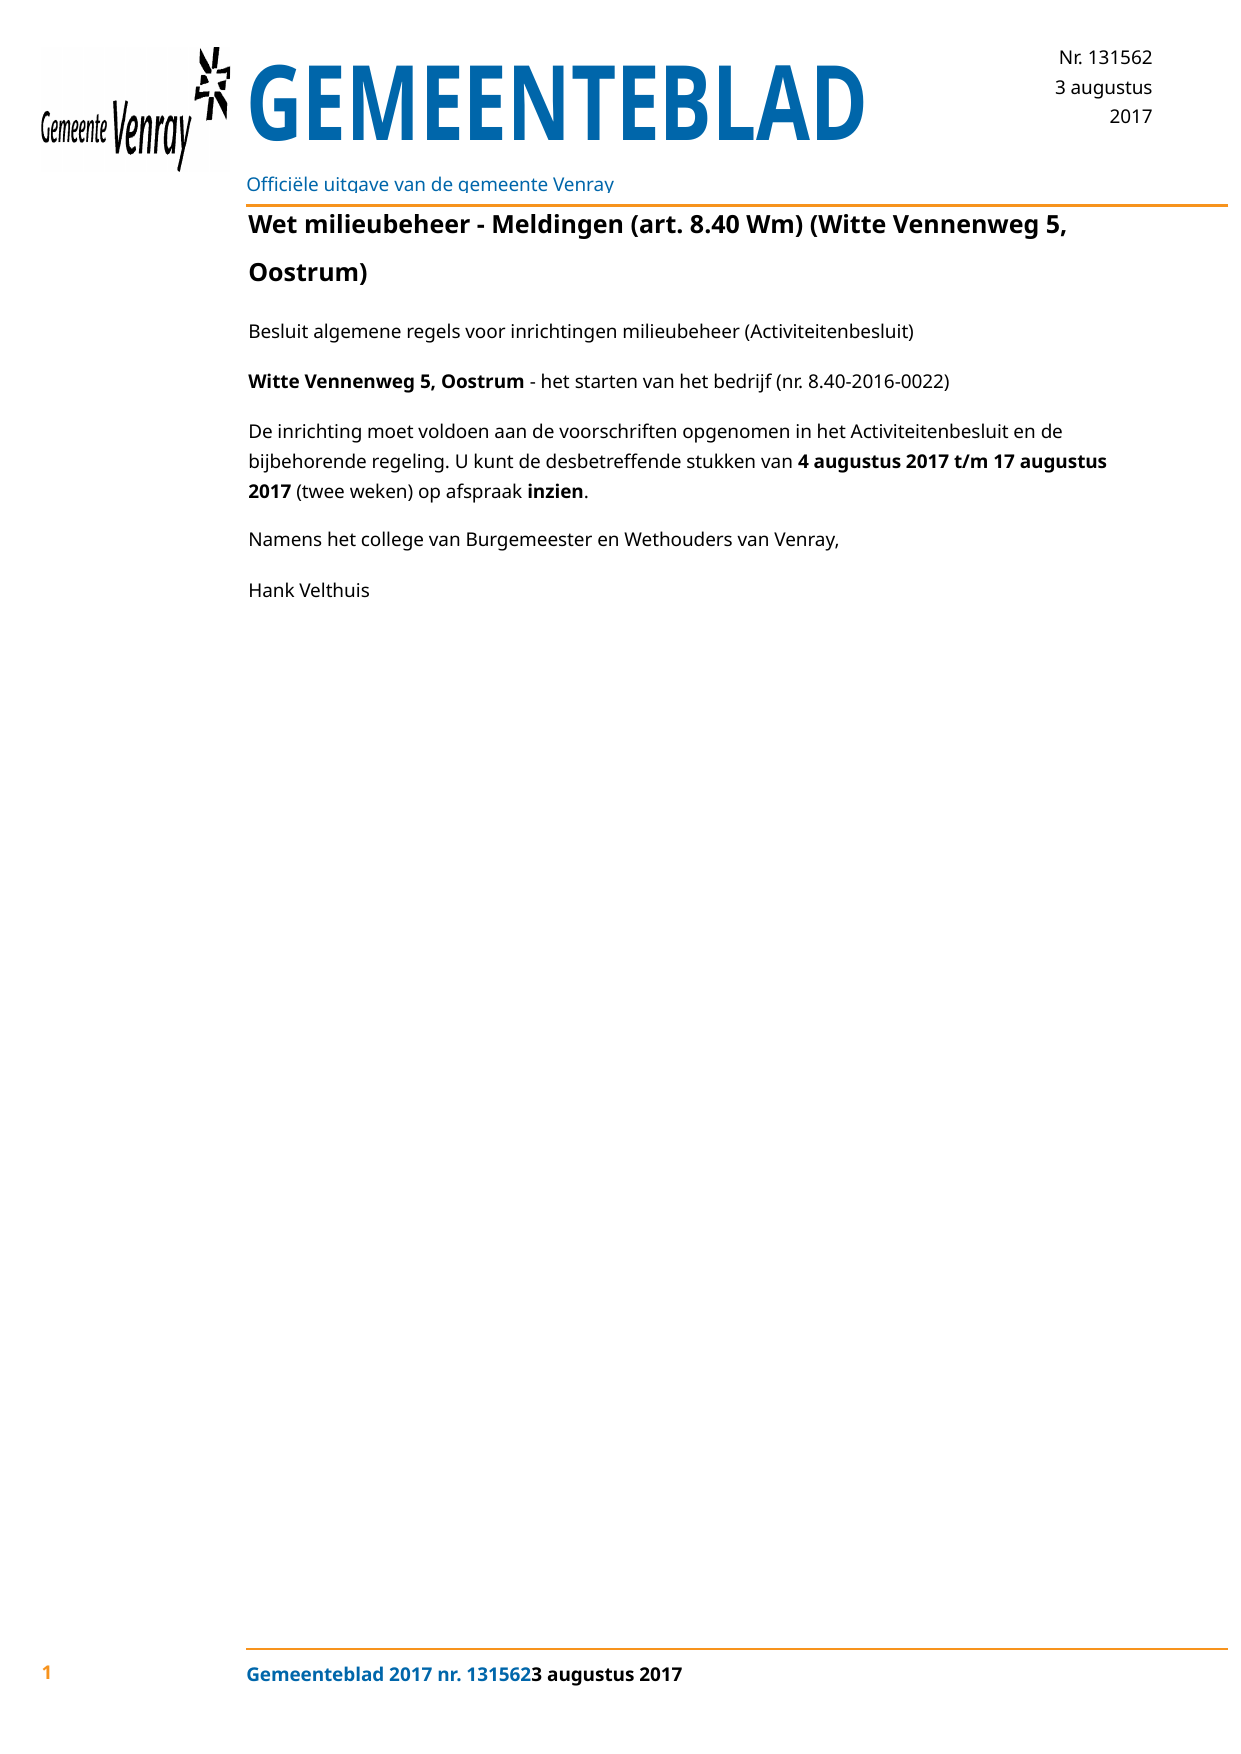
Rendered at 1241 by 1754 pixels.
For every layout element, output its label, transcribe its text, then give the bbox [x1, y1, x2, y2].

text Witte Vennenweg 5, Oostrum - het starten van het bedrijf (nr. 8.40-2016-0022) [248, 368, 1152, 394]
text Namens het college van Burgemeester en Wethouders van Venray, [248, 526, 1152, 551]
text Besluit algemene regels voor inrichtingen milieubeheer (Activiteitenbesluit) [248, 318, 1152, 344]
picture [41, 47, 231, 172]
text Hank Velthuis [248, 577, 1152, 603]
text Wet milieubeheer - Meldingen (art. 8.40 Wm) (Witte Vennenweg 5, Oostrum) [248, 207, 1152, 288]
text De inrichting moet voldoen aan de voorschriften opgenomen in het Activiteitenbesluit en de bijbehorende regeling. U kunt de desbetreffende stukken van 4 augustus 2017 t/m 17 augustus 2017 (twee weken) op afspraak inzien. [248, 419, 1152, 504]
